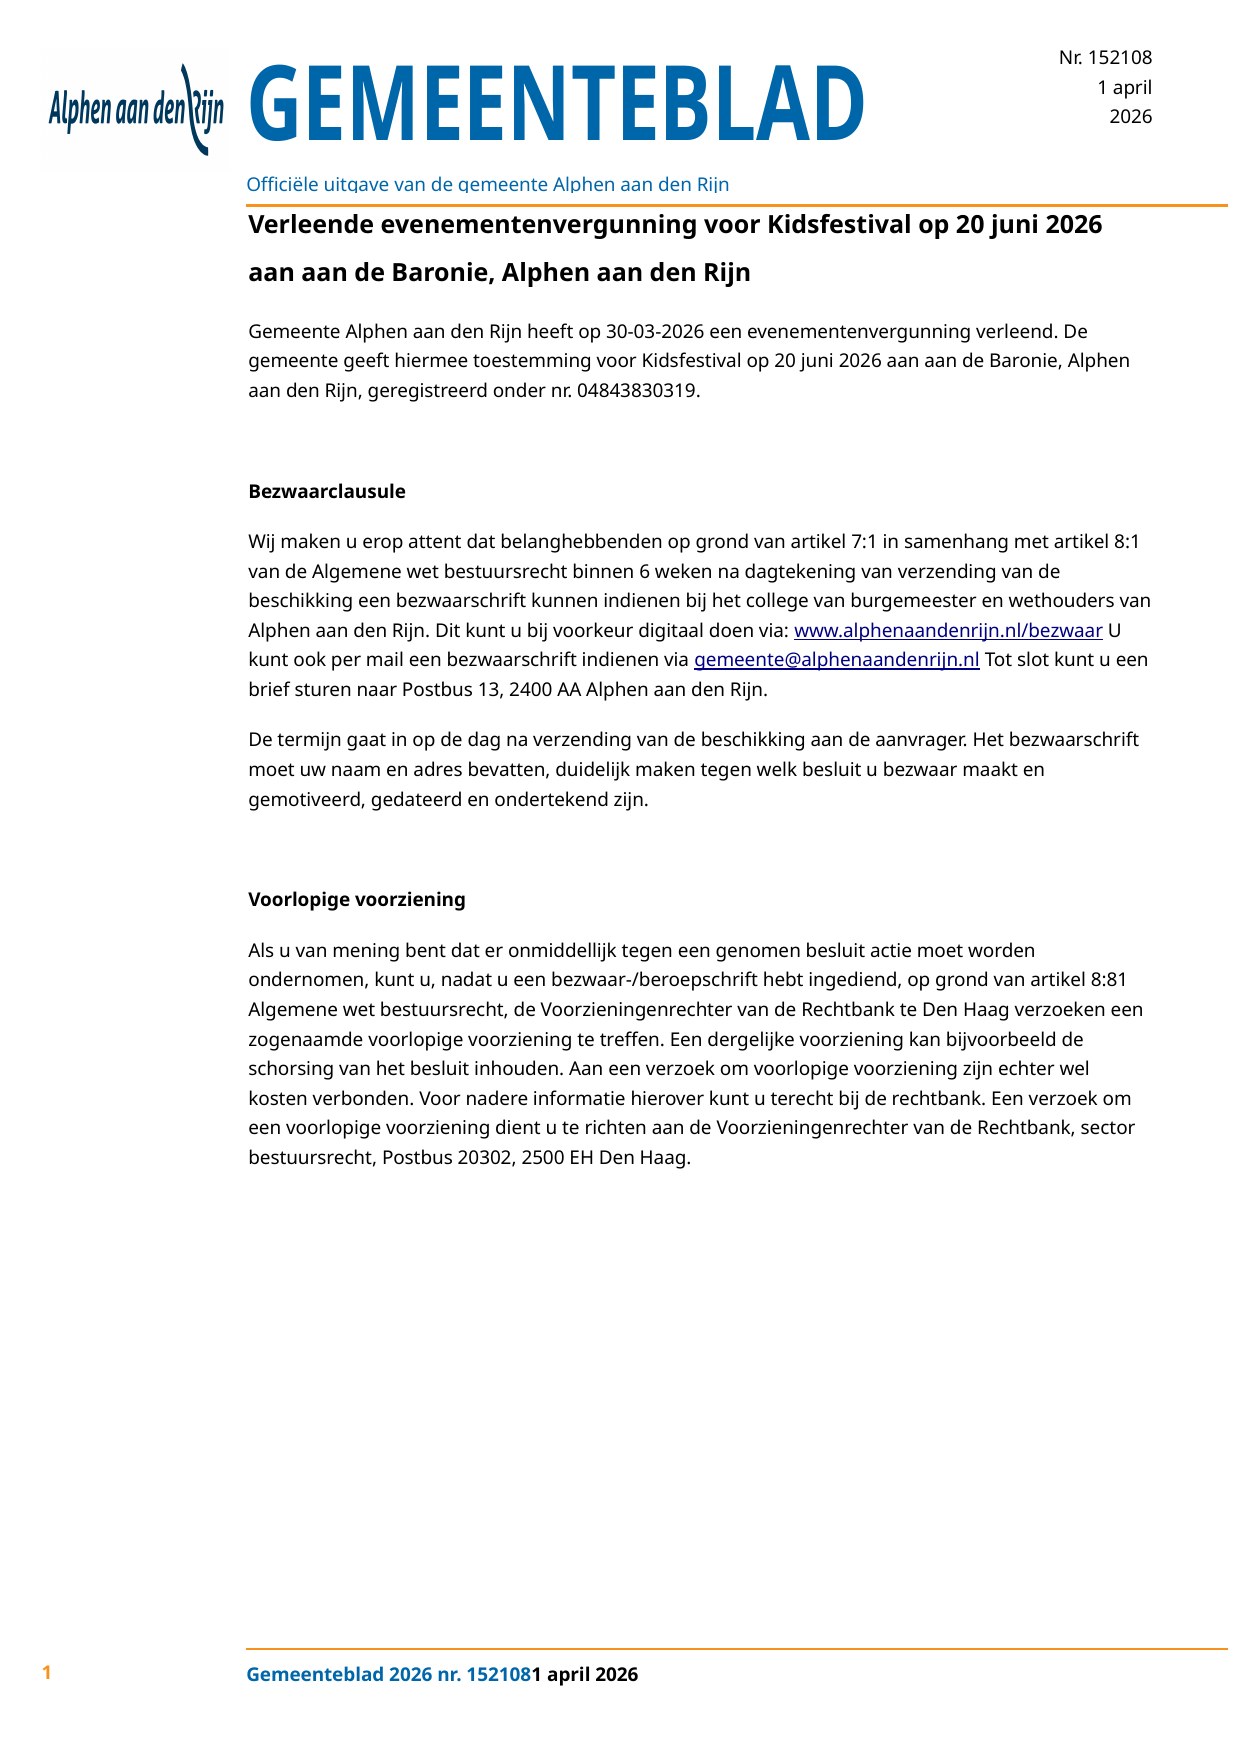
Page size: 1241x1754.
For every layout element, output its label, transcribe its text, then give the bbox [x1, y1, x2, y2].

text Gemeente Alphen aan den Rijn heeft op 30-03-2026 een evenementenvergunning verleend. De gemeente geeft hiermee toestemming voor Kidsfestival op 20 juni 2026 aan aan de Baronie, Alphen aan den Rijn, geregistreerd onder nr. 04843830319. [248, 318, 1152, 403]
text Wij maken u erop attent dat belanghebbenden op grond van artikel 7:1 in samenhang met artikel 8:1 van de Algemene wet bestuursrecht binnen 6 weken na dagtekening van verzending van de beschikking een bezwaarschrift kunnen indienen bij het college van burgemeester en wethouders van Alphen aan den Rijn. Dit kunt u bij voorkeur digitaal doen via: www.alphenaandenrijn.nl/bezwaar U kunt ook per mail een bezwaarschrift indienen via gemeente@alphenaandenrijn.nl Tot slot kunt u een brief sturen naar Postbus 13, 2400 AA Alphen aan den Rijn. [248, 528, 1152, 702]
text Bezwaarclausule [248, 478, 1152, 504]
picture [41, 47, 231, 172]
text Voorlopige voorziening [248, 887, 1152, 912]
text Verleende evenementenvergunning voor Kidsfestival op 20 juni 2026 aan aan de Baronie, Alphen aan den Rijn [248, 207, 1152, 288]
text Als u van mening bent dat er onmiddellijk tegen een genomen besluit actie moet worden ondernomen, kunt u, nadat u een bezwaar-/beroepschrift hebt ingediend, op grond van artikel 8:81 Algemene wet bestuursrecht, de Voorzieningenrechter van de Rechtbank te Den Haag verzoeken een zogenaamde voorlopige voorziening te treffen. Een dergelijke voorziening kan bijvoorbeeld de schorsing van het besluit inhouden. Aan een verzoek om voorlopige voorziening zijn echter wel kosten verbonden. Voor nadere informatie hierover kunt u terecht bij de rechtbank. Een verzoek om een voorlopige voorziening dient u te richten aan de Voorzieningenrechter van de Rechtbank, sector bestuursrecht, Postbus 20302, 2500 EH Den Haag. [248, 937, 1152, 1170]
text De termijn gaat in op de dag na verzending van de beschikking aan de aanvrager. Het bezwaarschrift moet uw naam en adres bevatten, duidelijk maken tegen welk besluit u bezwaar maakt en gemotiveerd, gedateerd en ondertekend zijn. [248, 727, 1152, 812]
